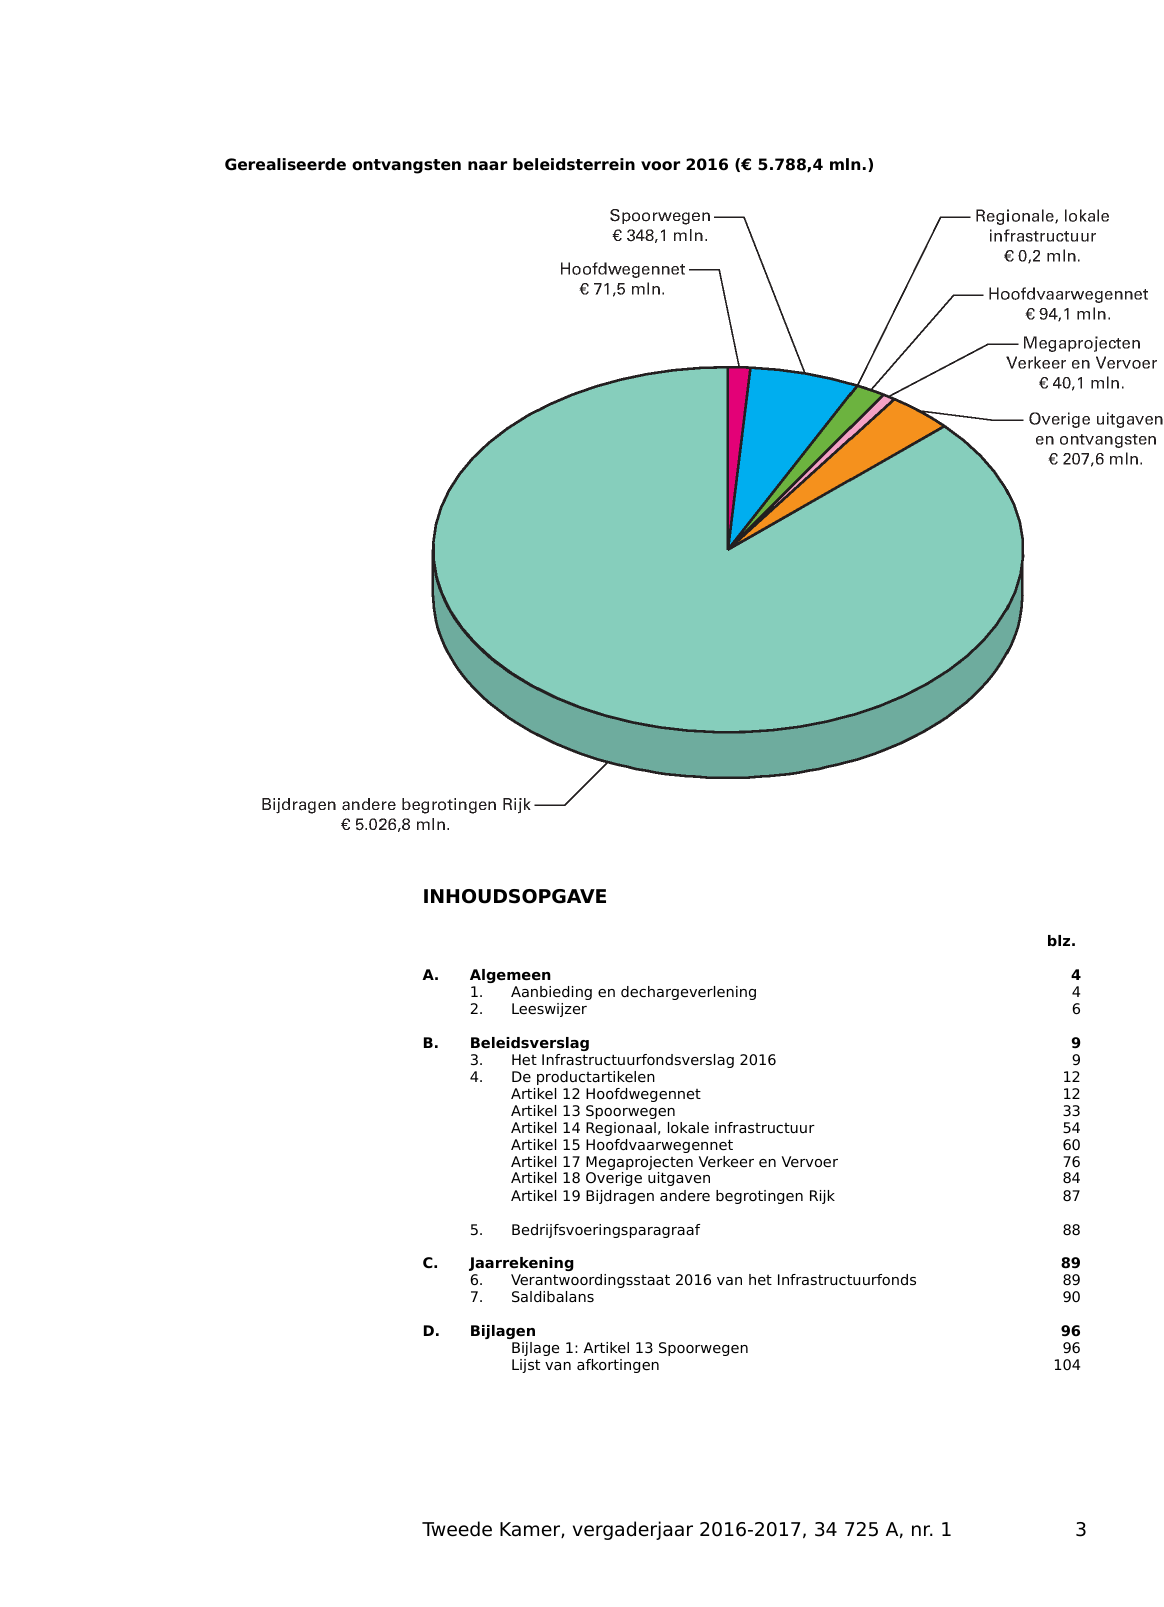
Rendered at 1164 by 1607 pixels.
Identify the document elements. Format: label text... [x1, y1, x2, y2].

table_cell [464, 1357, 505, 1374]
table_cell [422, 1340, 463, 1357]
table_cell [422, 1052, 463, 1068]
table_cell [422, 1001, 463, 1018]
table_cell Lijst van afkortingen [505, 1357, 1027, 1374]
table_cell 9 [1028, 1035, 1087, 1052]
table_cell [505, 1018, 1027, 1034]
table_cell [464, 1154, 505, 1170]
table_cell [1028, 1306, 1087, 1323]
table_cell [422, 1103, 463, 1119]
table_cell D. [422, 1323, 463, 1340]
table_cell 4 [1028, 984, 1087, 1001]
table_cell 2. [464, 1001, 505, 1018]
table_cell [422, 1221, 463, 1238]
table_header blz. [1028, 933, 1087, 950]
table_header [422, 933, 463, 950]
table_cell 84 [1028, 1170, 1087, 1187]
subtitle INHOUDSOPGAVE [422, 886, 1087, 908]
table_cell [422, 1086, 463, 1102]
table_cell 4 [1028, 967, 1087, 984]
table_cell [422, 1069, 463, 1086]
table_cell Artikel 12 Hoofdwegennet [505, 1086, 1027, 1102]
table_cell Leeswijzer [505, 1001, 1027, 1018]
table_cell [464, 1340, 505, 1357]
table_cell 76 [1028, 1154, 1087, 1170]
table_cell [464, 1103, 505, 1119]
table_cell 104 [1028, 1357, 1087, 1374]
table_cell 6 [1028, 1001, 1087, 1018]
table_cell 7. [464, 1289, 505, 1306]
table_cell 1. [464, 984, 505, 1001]
table_cell 96 [1028, 1323, 1087, 1340]
table_cell B. [422, 1035, 463, 1052]
table_header [464, 933, 505, 950]
table_header [505, 933, 1027, 950]
table_cell [505, 950, 1027, 967]
table_cell [464, 1120, 505, 1136]
table_cell De productartikelen [505, 1069, 1027, 1086]
table_cell [1028, 1018, 1087, 1034]
table_cell [464, 1238, 505, 1255]
table_cell [422, 1289, 463, 1306]
table_cell 12 [1028, 1086, 1087, 1102]
table_cell [464, 950, 505, 967]
table_cell Verantwoordingsstaat 2016 van het Infrastructuurfonds [505, 1272, 1027, 1289]
table_cell Artikel 15 Hoofdvaarwegennet [505, 1136, 1027, 1153]
text Gerealiseerde ontvangsten naar beleidsterrein voor 2016 (€ 5.788,4 mln.) [224, 156, 1163, 174]
table_cell Bijlage 1: Artikel 13 Spoorwegen [505, 1340, 1027, 1357]
table_cell Jaarrekening [464, 1255, 1027, 1272]
table_cell Bijlagen [464, 1323, 1027, 1340]
table_cell 5. [464, 1221, 505, 1238]
table_cell [422, 950, 463, 967]
table_cell Het Infrastructuurfondsverslag 2016 [505, 1052, 1027, 1068]
table_cell Artikel 19 Bijdragen andere begrotingen Rijk [505, 1188, 1027, 1204]
table_cell 96 [1028, 1340, 1087, 1357]
table_cell [422, 1136, 463, 1153]
table_cell 12 [1028, 1069, 1087, 1086]
table_cell Aanbieding en dechargeverlening [505, 984, 1027, 1001]
table_cell 89 [1028, 1272, 1087, 1289]
table_cell Artikel 14 Regionaal, lokale infrastructuur [505, 1120, 1027, 1136]
table_cell [1028, 950, 1087, 967]
table_cell 87 [1028, 1188, 1087, 1204]
table_cell Algemeen [464, 967, 1027, 984]
table_cell C. [422, 1255, 463, 1272]
table_cell [422, 1306, 463, 1323]
table_cell Artikel 17 Megaprojecten Verkeer en Vervoer [505, 1154, 1027, 1170]
table_cell [422, 1238, 463, 1255]
table_cell [464, 1086, 505, 1102]
table_cell 88 [1028, 1221, 1087, 1238]
table_cell [464, 1136, 505, 1153]
table_cell 6. [464, 1272, 505, 1289]
table_cell [422, 1018, 463, 1034]
table_cell [464, 1306, 505, 1323]
table_cell [422, 1188, 463, 1204]
table_cell [464, 1018, 505, 1034]
table_cell 54 [1028, 1120, 1087, 1136]
table_cell [422, 1154, 463, 1170]
table_cell Beleidsverslag [464, 1035, 1027, 1052]
table_cell Bedrijfsvoeringsparagraaf [505, 1221, 1027, 1238]
table_cell 60 [1028, 1136, 1087, 1153]
table_cell Artikel 13 Spoorwegen [505, 1103, 1027, 1119]
table_cell 33 [1028, 1103, 1087, 1119]
table_cell [422, 1204, 463, 1221]
table_cell [422, 984, 463, 1001]
table_cell [505, 1238, 1027, 1255]
table_cell 89 [1028, 1255, 1087, 1272]
table_cell [422, 1357, 463, 1374]
table_cell Saldibalans [505, 1289, 1027, 1306]
table_cell A. [422, 967, 463, 984]
table_cell [1028, 1204, 1087, 1221]
table_cell 90 [1028, 1289, 1087, 1306]
table_cell [464, 1170, 505, 1187]
table_cell [422, 1120, 463, 1136]
table_cell [1028, 1238, 1087, 1255]
table_cell [464, 1204, 505, 1221]
table_cell 4. [464, 1069, 505, 1086]
table_cell [505, 1306, 1027, 1323]
table_cell [505, 1204, 1027, 1221]
table_cell [464, 1188, 505, 1204]
picture [224, 207, 1164, 834]
table_cell [422, 1170, 463, 1187]
table_cell 3. [464, 1052, 505, 1068]
table_cell Artikel 18 Overige uitgaven [505, 1170, 1027, 1187]
table_cell 9 [1028, 1052, 1087, 1068]
table_cell [422, 1272, 463, 1289]
